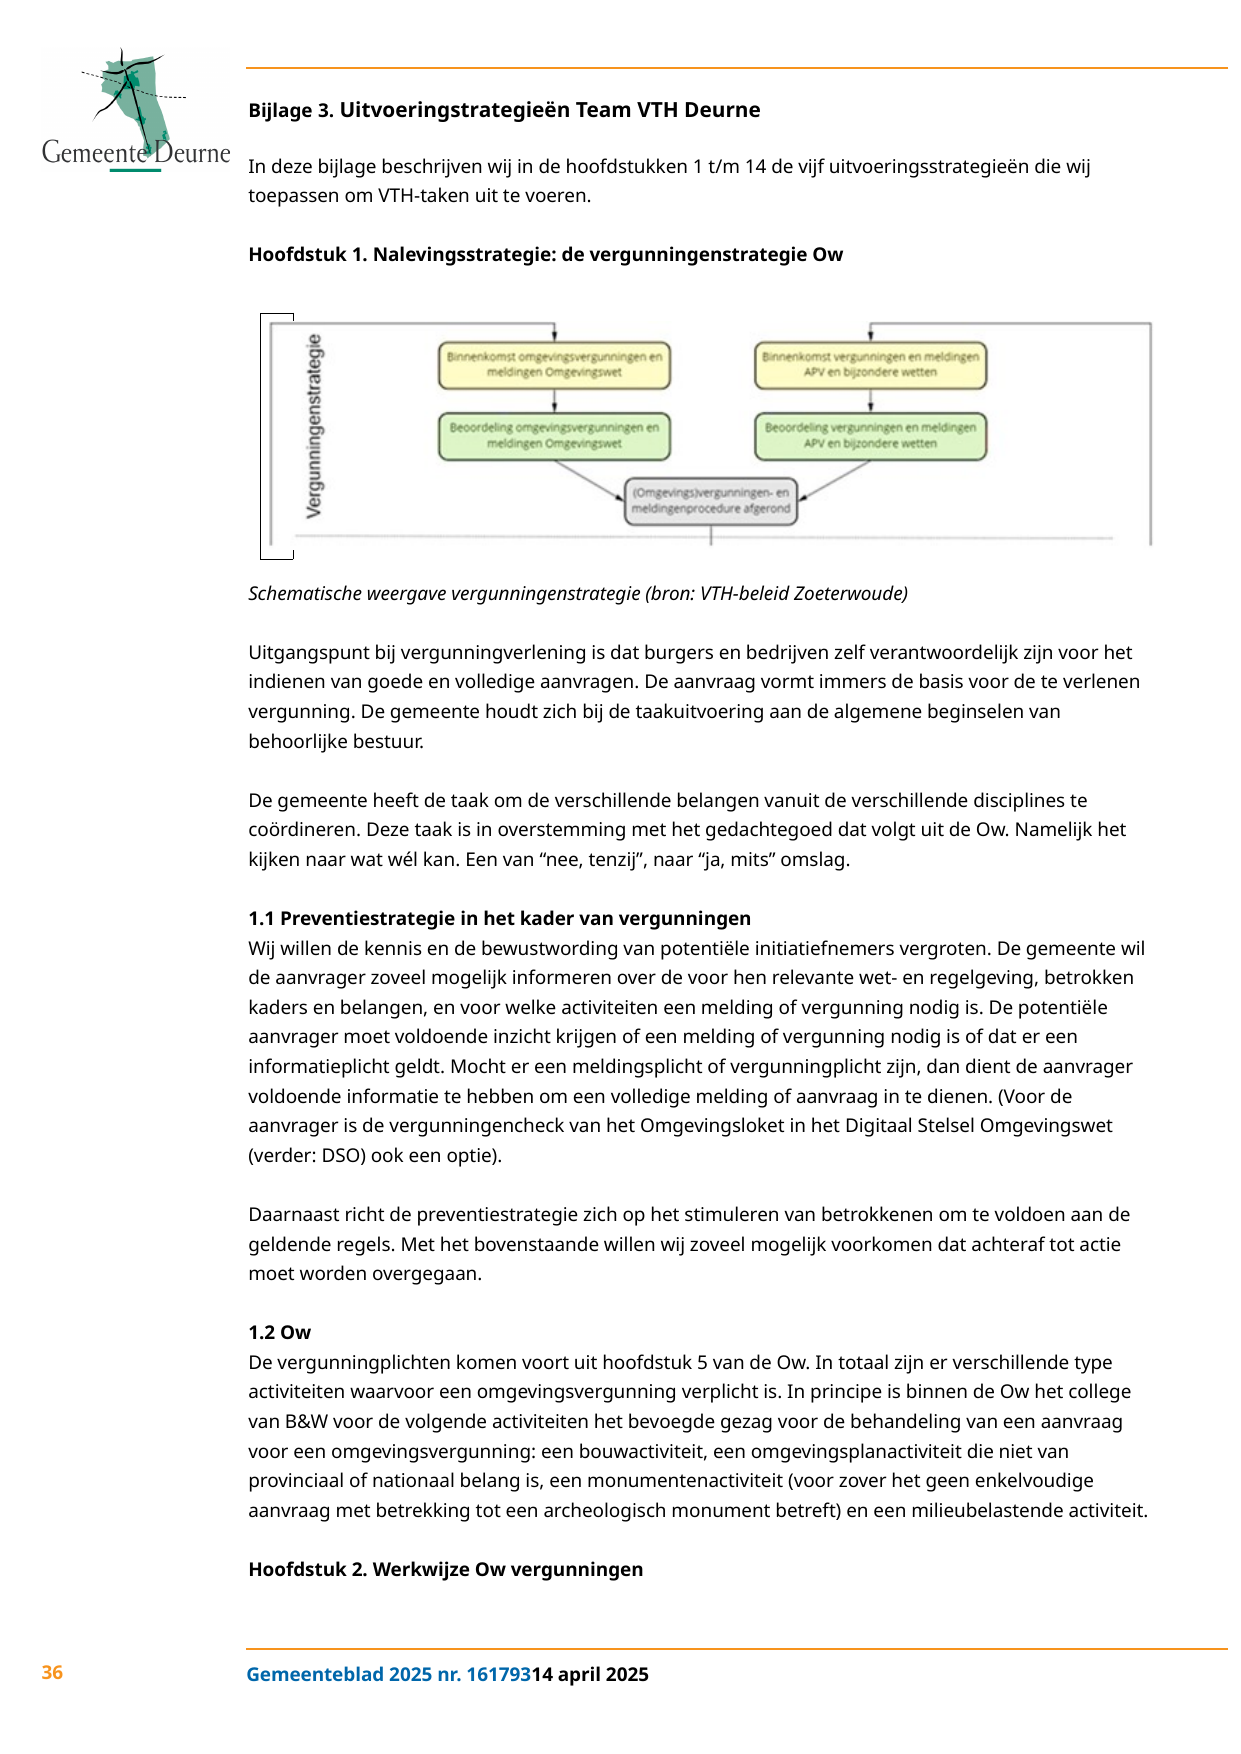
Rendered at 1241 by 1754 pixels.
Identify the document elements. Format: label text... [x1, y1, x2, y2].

text 1.2 Ow [248, 1319, 1152, 1345]
text Bijlage 3. Uitvoeringstrategieën Team VTH Deurne [248, 95, 1152, 123]
text Hoofdstuk 1. Nalevingsstrategie: de vergunningenstrategie Ow [248, 242, 1152, 267]
text De gemeente heeft de taak om de verschillende belangen vanuit de verschillende disciplines te coördineren. Deze taak is in overstemming met het gedachtegoed dat volgt uit de Ow. Namelijk het kijken naar wat wél kan. Een van “nee, tenzij”, naar “ja, mits” omslag. [248, 787, 1152, 872]
text De vergunningplichten komen voort uit hoofdstuk 5 van de Ow. In totaal zijn er verschillende type activiteiten waarvoor een omgevingsvergunning verplicht is. In principe is binnen de Ow het college van B&W voor de volgende activiteiten het bevoegde gezag voor de behandeling van een aanvraag voor een omgevingsvergunning: een bouwactiviteit, een omgevingsplanactiviteit die niet van provinciaal of nationaal belang is, een monumentenactiviteit (voor zover het geen enkelvoudige aanvraag met betrekking tot een archeologisch monument betreft) en een milieubelastende activiteit. [248, 1349, 1152, 1523]
picture [268, 321, 1155, 550]
text Hoofdstuk 2. Werkwijze Ow vergunningen [248, 1556, 1152, 1582]
text Schematische weergave vergunningenstrategie (bron: VTH-beleid Zoeterwoude) [248, 580, 1152, 606]
text Uitgangspunt bij vergunningverlening is dat burgers en bedrijven zelf verantwoordelijk zijn voor het indienen van goede en volledige aanvragen. De aanvraag vormt immers de basis voor de te verlenen vergunning. De gemeente houdt zich bij de taakuitvoering aan de algemene beginselen van behoorlijke bestuur. [248, 639, 1152, 753]
text Daarnaast richt de preventiestrategie zich op het stimuleren van betrokkenen om te voldoen aan de geldende regels. Met het bovenstaande willen wij zoveel mogelijk voorkomen dat achteraf tot actie moet worden overgegaan. [248, 1201, 1152, 1286]
text Wij willen de kennis en de bewustwording van potentiële initiatiefnemers vergroten. De gemeente wil de aanvrager zoveel mogelijk informeren over de voor hen relevante wet- en regelgeving, betrokken kaders en belangen, en voor welke activiteiten een melding of vergunning nodig is. De potentiële aanvrager moet voldoende inzicht krijgen of een melding of vergunning nodig is of dat er een informatieplicht geldt. Mocht er een meldingsplicht of vergunningplicht zijn, dan dient de aanvrager voldoende informatie te hebben om een volledige melding of aanvraag in te dienen. (Voor de aanvrager is de vergunningencheck van het Omgevingsloket in het Digitaal Stelsel Omgevingswet (verder: DSO) ook een optie). [248, 935, 1152, 1168]
text In deze bijlage beschrijven wij in de hoofdstukken 1 t/m 14 de vijf uitvoeringsstrategieën die wij toepassen om VTH-taken uit te voeren. [248, 153, 1152, 208]
picture [41, 47, 231, 172]
text 1.1 Preventiestrategie in het kader van vergunningen [248, 905, 1152, 931]
